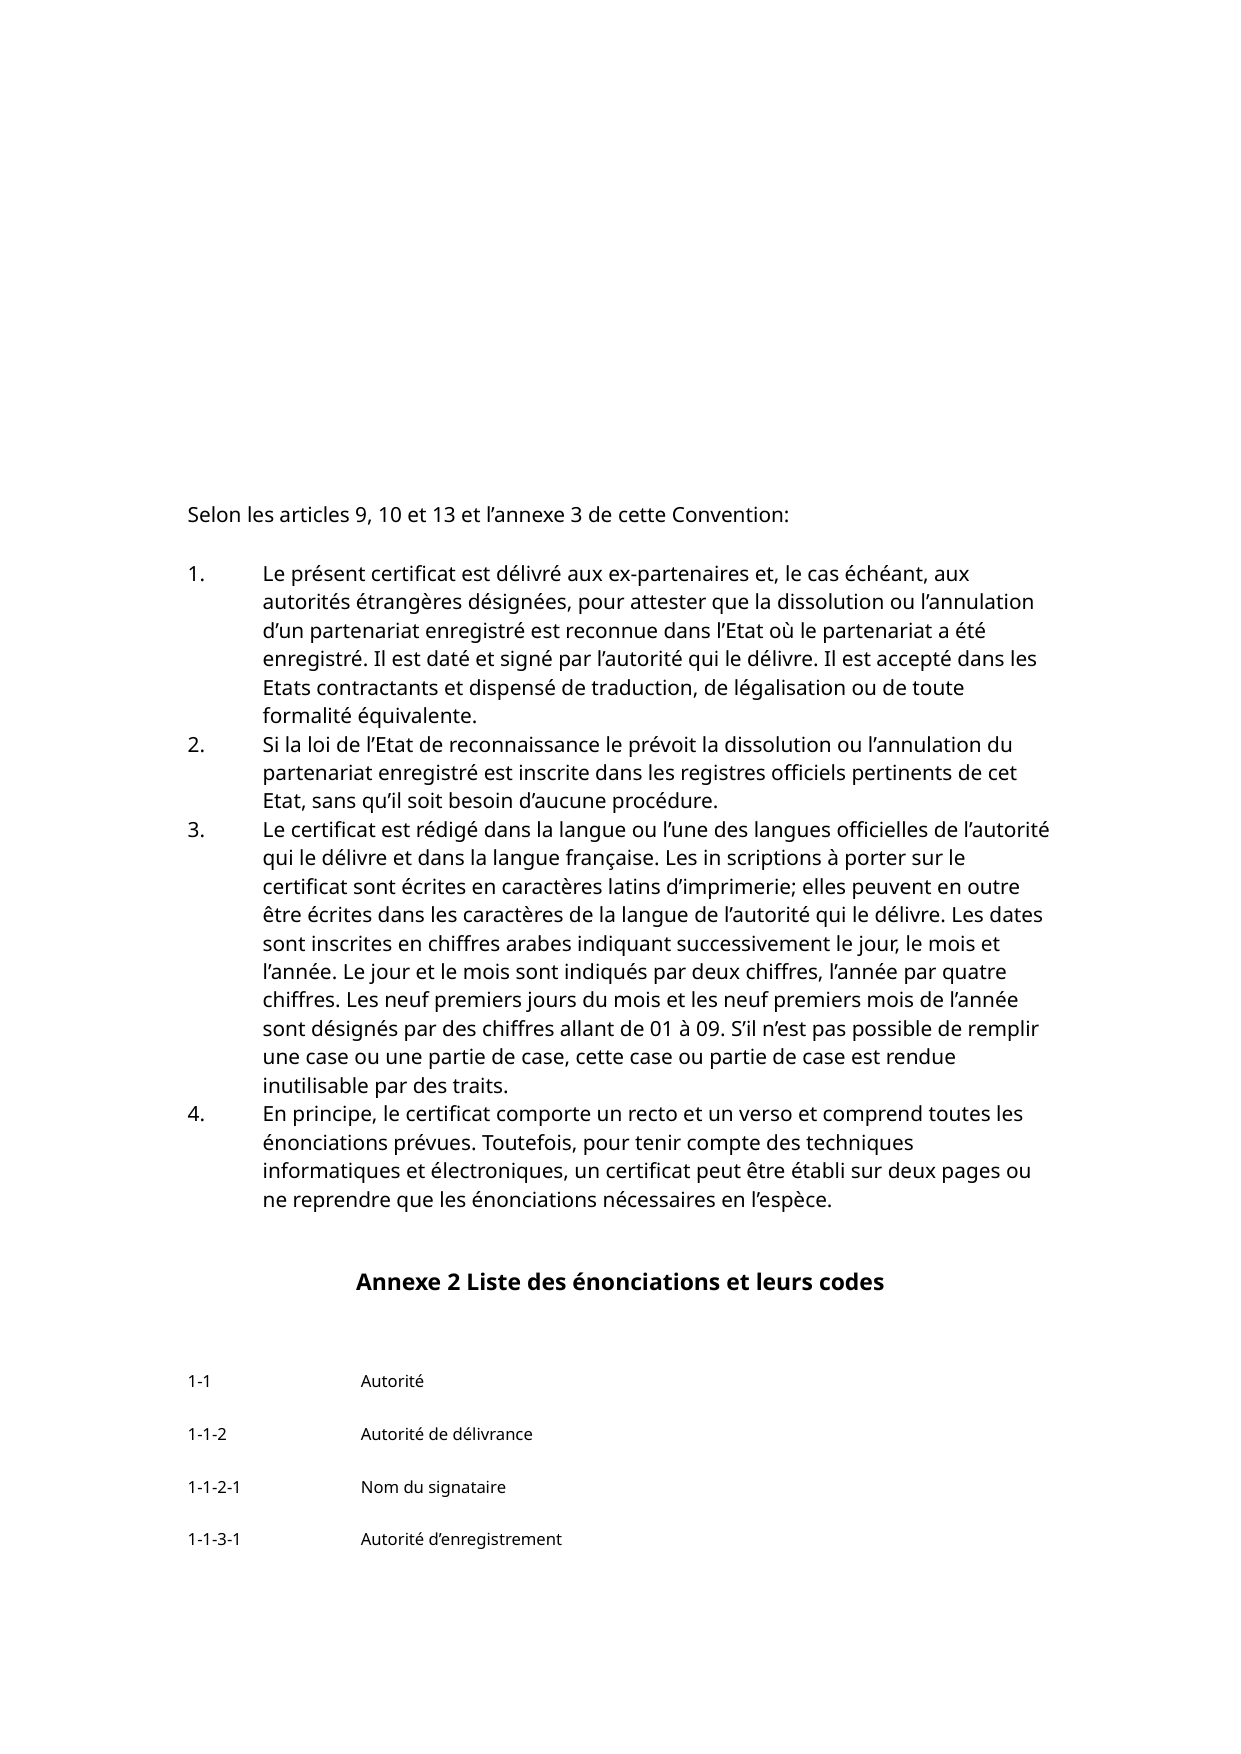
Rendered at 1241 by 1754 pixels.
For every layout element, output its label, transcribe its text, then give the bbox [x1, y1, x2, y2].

table_cell Autorité d’enregistrement [361, 1528, 1053, 1551]
list Le présent certificat est délivré aux ex-partenaires et, le cas échéant, aux autorités étrangères désignées, pour attester que la dissolution ou l’annulation d’un partenariat enregistré est reconnue dans l’Etat où le partenariat a été enregistré. Il est daté et signé par l’autorité qui le délivre. Il est accepté dans les Etats contractants et dispensé de traduction, de légalisation ou de toute formalité équivalente. [187, 559, 1053, 730]
table_header 1-1 [188, 1370, 361, 1422]
table_cell [188, 267, 1053, 325]
list Si la loi de l’Etat de reconnaissance le prévoit la dissolution ou l’annulation du partenariat enregistré est inscrite dans les registres officiels pertinents de cet Etat, sans qu’il soit besoin d’aucune procédure. [187, 730, 1053, 815]
table_cell 1-1-3-1 [188, 1528, 361, 1551]
table_cell Autorité de délivrance [361, 1423, 1053, 1475]
list Le certificat est rédigé dans la langue ou l’une des langues officielles de l’autorité qui le délivre et dans la langue française. Les in scriptions à porter sur le certificat sont écrites en caractères latins d’imprimerie; elles peuvent en outre être écrites dans les caractères de la langue de l’autorité qui le délivre. Les dates sont inscrites en chiffres arabes indiquant successivement le jour, le mois et l’année. Le jour et le mois sont indiqués par deux chiffres, l’année par quatre chiffres. Les neuf premiers jours du mois et les neuf premiers mois de l’année sont désignés par des chiffres allant de 01 à 09. S’il n’est pas possible de remplir une case ou une partie de case, cette case ou partie de case est rendue inutilisable par des traits. [187, 815, 1053, 1099]
list En principe, le certificat comporte un recto et un verso et comprend toutes les énonciations prévues. Toutefois, pour tenir compte des techniques informatiques et électroniques, un certificat peut être établi sur deux pages ou ne reprendre que les énonciations nécessaires en l’espèce. [187, 1099, 1053, 1213]
table_cell [188, 384, 1053, 442]
text Selon les articles 9, 10 et 13 et l’annexe 3 de cette Convention: [187, 501, 1053, 529]
table_cell 1-1-2-1 [188, 1475, 361, 1528]
table_cell [188, 209, 1053, 267]
table_cell Nom du signataire [361, 1475, 1053, 1528]
table_header Autorité [361, 1370, 1053, 1422]
subtitle Annexe 2 Liste des énonciations et leurs codes [187, 1266, 1053, 1297]
table_cell 1-1-2 [188, 1423, 361, 1475]
table_cell [188, 150, 1053, 208]
table_cell [188, 325, 1053, 384]
